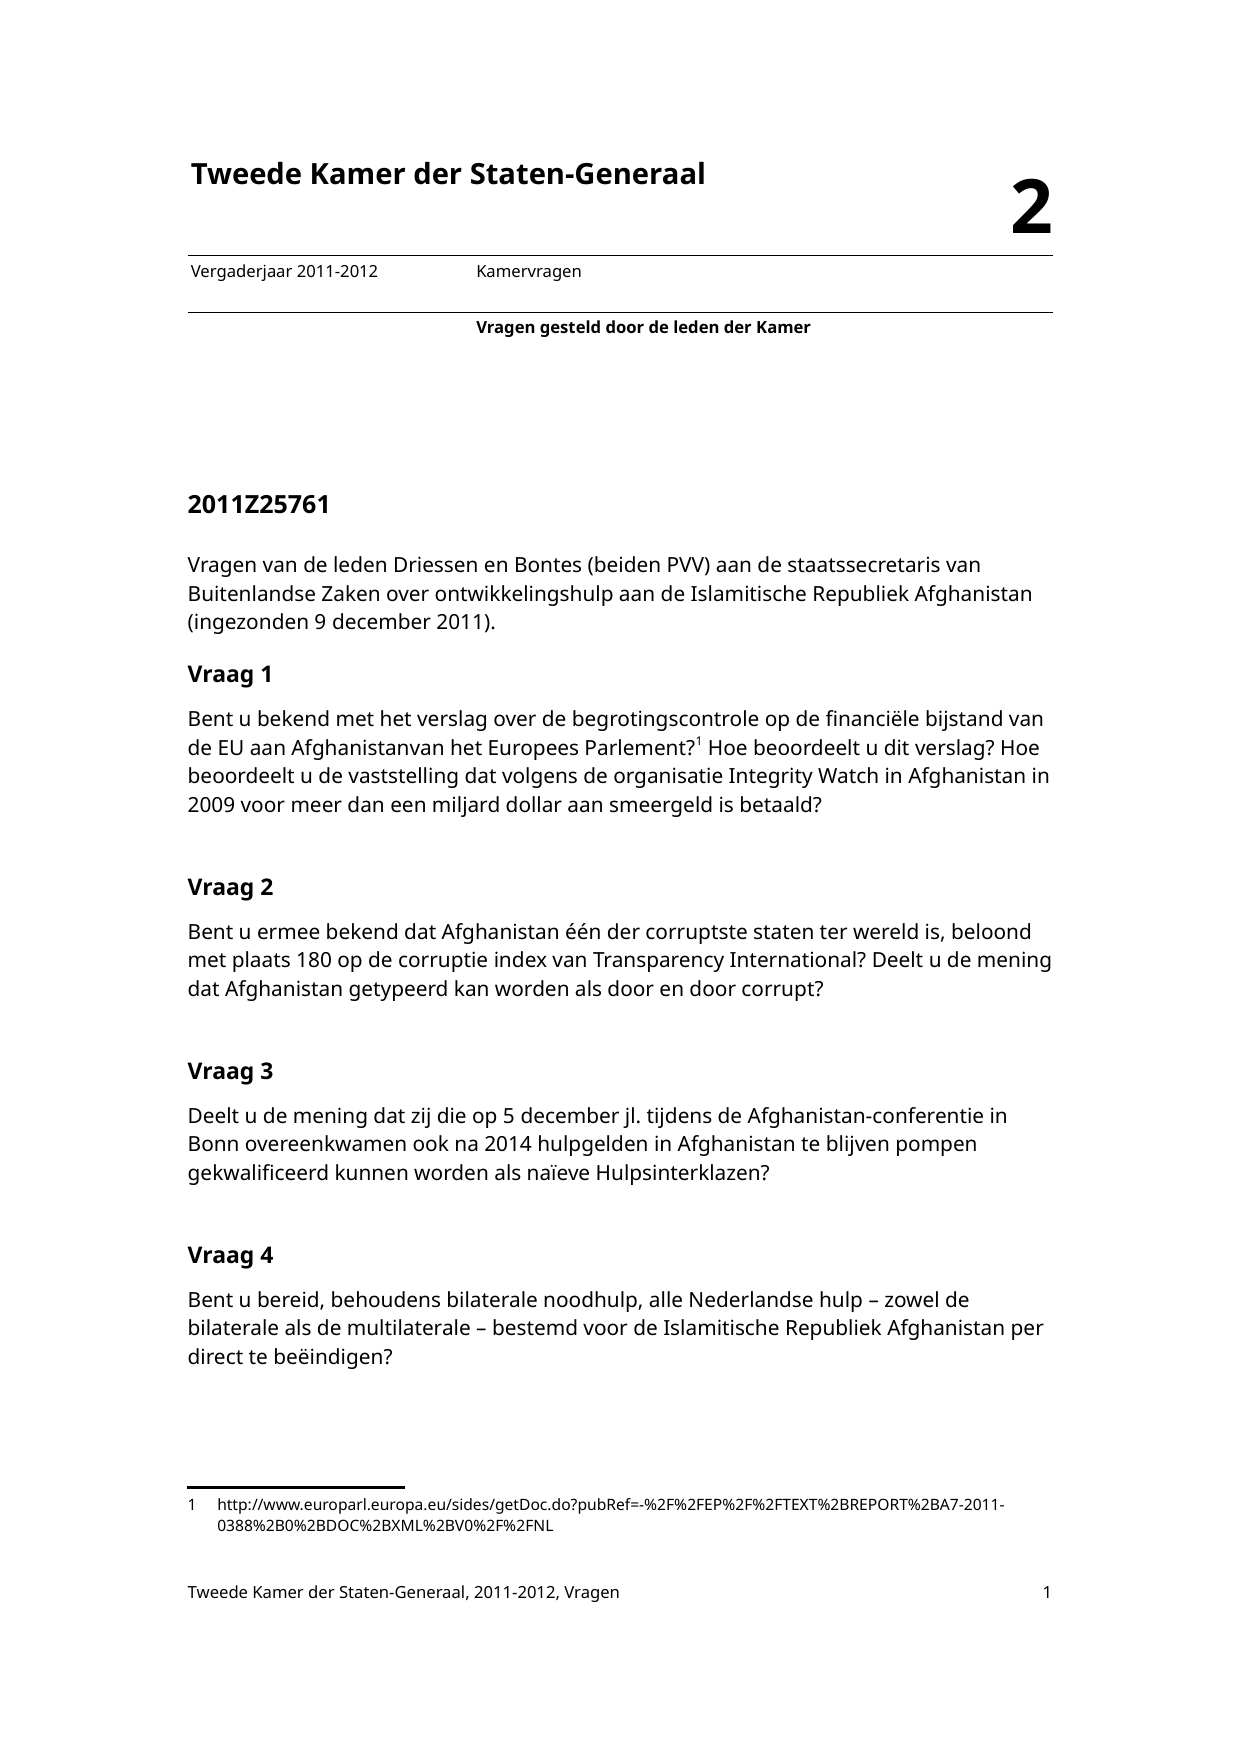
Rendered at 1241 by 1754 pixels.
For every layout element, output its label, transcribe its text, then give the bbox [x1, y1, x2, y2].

text Deelt u de mening dat zij die op 5 december jl. tijdens de Afghanistan-conferentie in Bonn overeenkwamen ook na 2014 hulpgelden in Afghanistan te blijven pompen gekwalificeerd kunnen worden als naïeve Hulpsinterklazen? [187, 1101, 1053, 1186]
subtitle Vraag 3 [187, 1055, 1053, 1086]
text 2011Z25761 [187, 487, 1053, 521]
text Vragen van de leden Driessen en Bontes (beiden PVV) aan de staatssecretaris van Buitenlandse Zaken over ontwikkelingshulp aan de Islamitische Republiek Afghanistan (ingezonden 9 december 2011). [187, 550, 1053, 636]
subtitle Vraag 1 [187, 658, 1053, 689]
table_header Tweede Kamer der Staten-Generaal [188, 150, 879, 255]
subtitle Vraag 2 [187, 871, 1053, 902]
text Bent u bekend met het verslag over de begrotingscontrole op de financiële bijstand van de EU aan Afghanistanvan het Europees Parlement? Hoe beoordeelt u dit verslag? Hoe beoordeelt u de vaststelling dat volgens de organisatie Integrity Watch in Afghanistan in 2009 voor meer dan een miljard dollar aan smeergeld is betaald? [187, 704, 1053, 818]
table_cell Vergaderjaar 2011-2012 [188, 256, 473, 312]
table_cell [188, 313, 473, 339]
subtitle Vraag 4 [187, 1239, 1053, 1270]
table_header 2 [880, 150, 1053, 255]
text Bent u ermee bekend dat Afghanistan één der corruptste staten ter wereld is, beloond met plaats 180 op de corruptie index van Transparency International? Deelt u de mening dat Afghanistan getypeerd kan worden als door en door corrupt? [187, 917, 1053, 1002]
table_cell Kamervragen [473, 256, 1053, 312]
text http://www.europarl.europa.eu/sides/getDoc.do?pubRef=-%2F%2FEP%2F%2FTEXT%2BREPORT%2BA7-2011-0388%2B0%2BDOC%2BXML%2BV0%2F%2FNL [187, 1479, 1053, 1536]
text Bent u bereid, behoudens bilaterale noodhulp, alle Nederlandse hulp – zowel de bilaterale als de multilaterale – bestemd voor de Islamitische Republiek Afghanistan per direct te beëindigen? [187, 1285, 1053, 1370]
table_cell Vragen gesteld door de leden der Kamer [473, 313, 1053, 339]
